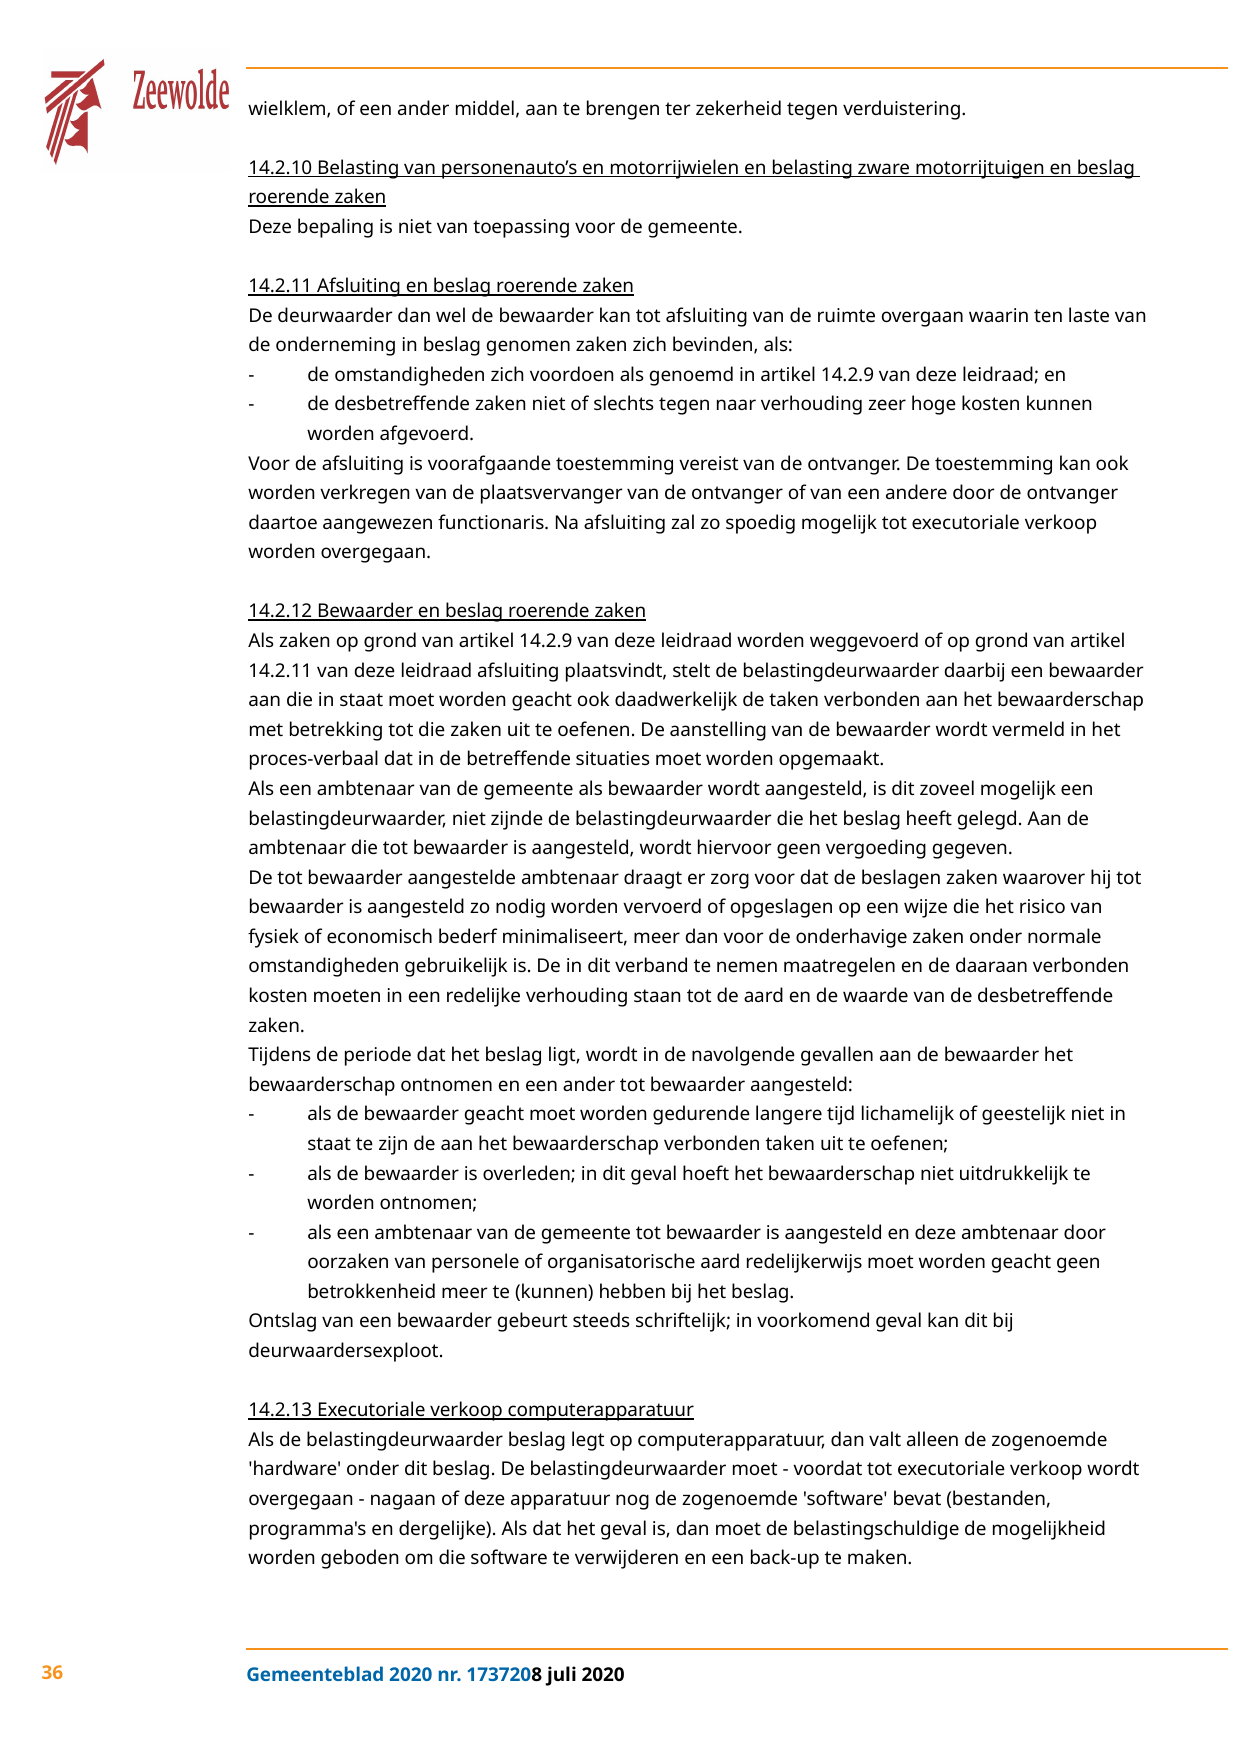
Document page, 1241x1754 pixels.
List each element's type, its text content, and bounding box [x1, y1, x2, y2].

list als de bewaarder is overleden; in dit geval hoeft het bewaarderschap niet uitdrukkelijk te worden ontnomen; [248, 1160, 1152, 1215]
text 14.2.11 Afsluiting en beslag roerende zaken [248, 272, 1152, 298]
list als een ambtenaar van de gemeente tot bewaarder is aangesteld en deze ambtenaar door oorzaken van personele of organisatorische aard redelijkerwijs moet worden geacht geen betrokkenheid meer te (kunnen) hebben bij het beslag. [248, 1219, 1152, 1304]
text Als zaken op grond van artikel 14.2.9 van deze leidraad worden weggevoerd of op grond van artikel 14.2.11 van deze leidraad afsluiting plaatsvindt, stelt de belastingdeurwaarder daarbij een bewaarder aan die in staat moet worden geacht ook daadwerkelijk de taken verbonden aan het bewaarderschap met betrekking tot die zaken uit te oefenen. De aanstelling van de bewaarder wordt vermeld in het proces-verbaal dat in de betreffende situaties moet worden opgemaakt. [248, 627, 1152, 771]
list de omstandigheden zich voordoen als genoemd in artikel 14.2.9 van deze leidraad; en [248, 361, 1152, 387]
text De deurwaarder dan wel de bewaarder kan tot afsluiting van de ruimte overgaan waarin ten laste van de onderneming in beslag genomen zaken zich bevinden, als: [248, 302, 1152, 357]
text Als een ambtenaar van de gemeente als bewaarder wordt aangesteld, is dit zoveel mogelijk een belastingdeurwaarder, niet zijnde de belastingdeurwaarder die het beslag heeft gelegd. Aan de ambtenaar die tot bewaarder is aangesteld, wordt hiervoor geen vergoeding gegeven. [248, 775, 1152, 860]
text 14.2.10 Belasting van personenauto’s en motorrijwielen en belasting zware motorrijtuigen en beslag roerende zaken [248, 154, 1152, 209]
text De tot bewaarder aangestelde ambtenaar draagt er zorg voor dat de beslagen zaken waarover hij tot bewaarder is aangesteld zo nodig worden vervoerd of opgeslagen op een wijze die het risico van fysiek of economisch bederf minimaliseert, meer dan voor de onderhavige zaken onder normale omstandigheden gebruikelijk is. De in dit verband te nemen maatregelen en de daaraan verbonden kosten moeten in een redelijke verhouding staan tot de aard en de waarde van de desbetreffende zaken. [248, 864, 1152, 1038]
text wielklem, of een ander middel, aan te brengen ter zekerheid tegen verduistering. [248, 95, 1152, 121]
text Deze bepaling is niet van toepassing voor de gemeente. [248, 213, 1152, 239]
text Ontslag van een bewaarder gebeurt steeds schriftelijk; in voorkomend geval kan dit bij deurwaardersexploot. [248, 1308, 1152, 1363]
text 14.2.13 Executoriale verkoop computerapparatuur [248, 1396, 1152, 1422]
picture [41, 47, 231, 172]
text Voor de afsluiting is voorafgaande toestemming vereist van de ontvanger. De toestemming kan ook worden verkregen van de plaatsvervanger van de ontvanger of van een andere door de ontvanger daartoe aangewezen functionaris. Na afsluiting zal zo spoedig mogelijk tot executoriale verkoop worden overgegaan. [248, 450, 1152, 564]
text 14.2.12 Bewaarder en beslag roerende zaken [248, 598, 1152, 623]
text Tijdens de periode dat het beslag ligt, wordt in de navolgende gevallen aan de bewaarder het bewaarderschap ontnomen en een ander tot bewaarder aangesteld: [248, 1041, 1152, 1097]
list als de bewaarder geacht moet worden gedurende langere tijd lichamelijk of geestelijk niet in staat te zijn de aan het bewaarderschap verbonden taken uit te oefenen; [248, 1101, 1152, 1156]
text Als de belastingdeurwaarder beslag legt op computerapparatuur, dan valt alleen de zogenoemde 'hardware' onder dit beslag. De belastingdeurwaarder moet - voordat tot executoriale verkoop wordt overgegaan - nagaan of deze apparatuur nog de zogenoemde 'software' bevat (bestanden, programma's en dergelijke). Als dat het geval is, dan moet de belastingschuldige de mogelijkheid worden geboden om die software te verwijderen en een back-up te maken. [248, 1426, 1152, 1570]
list de desbetreffende zaken niet of slechts tegen naar verhouding zeer hoge kosten kunnen worden afgevoerd. [248, 391, 1152, 446]
